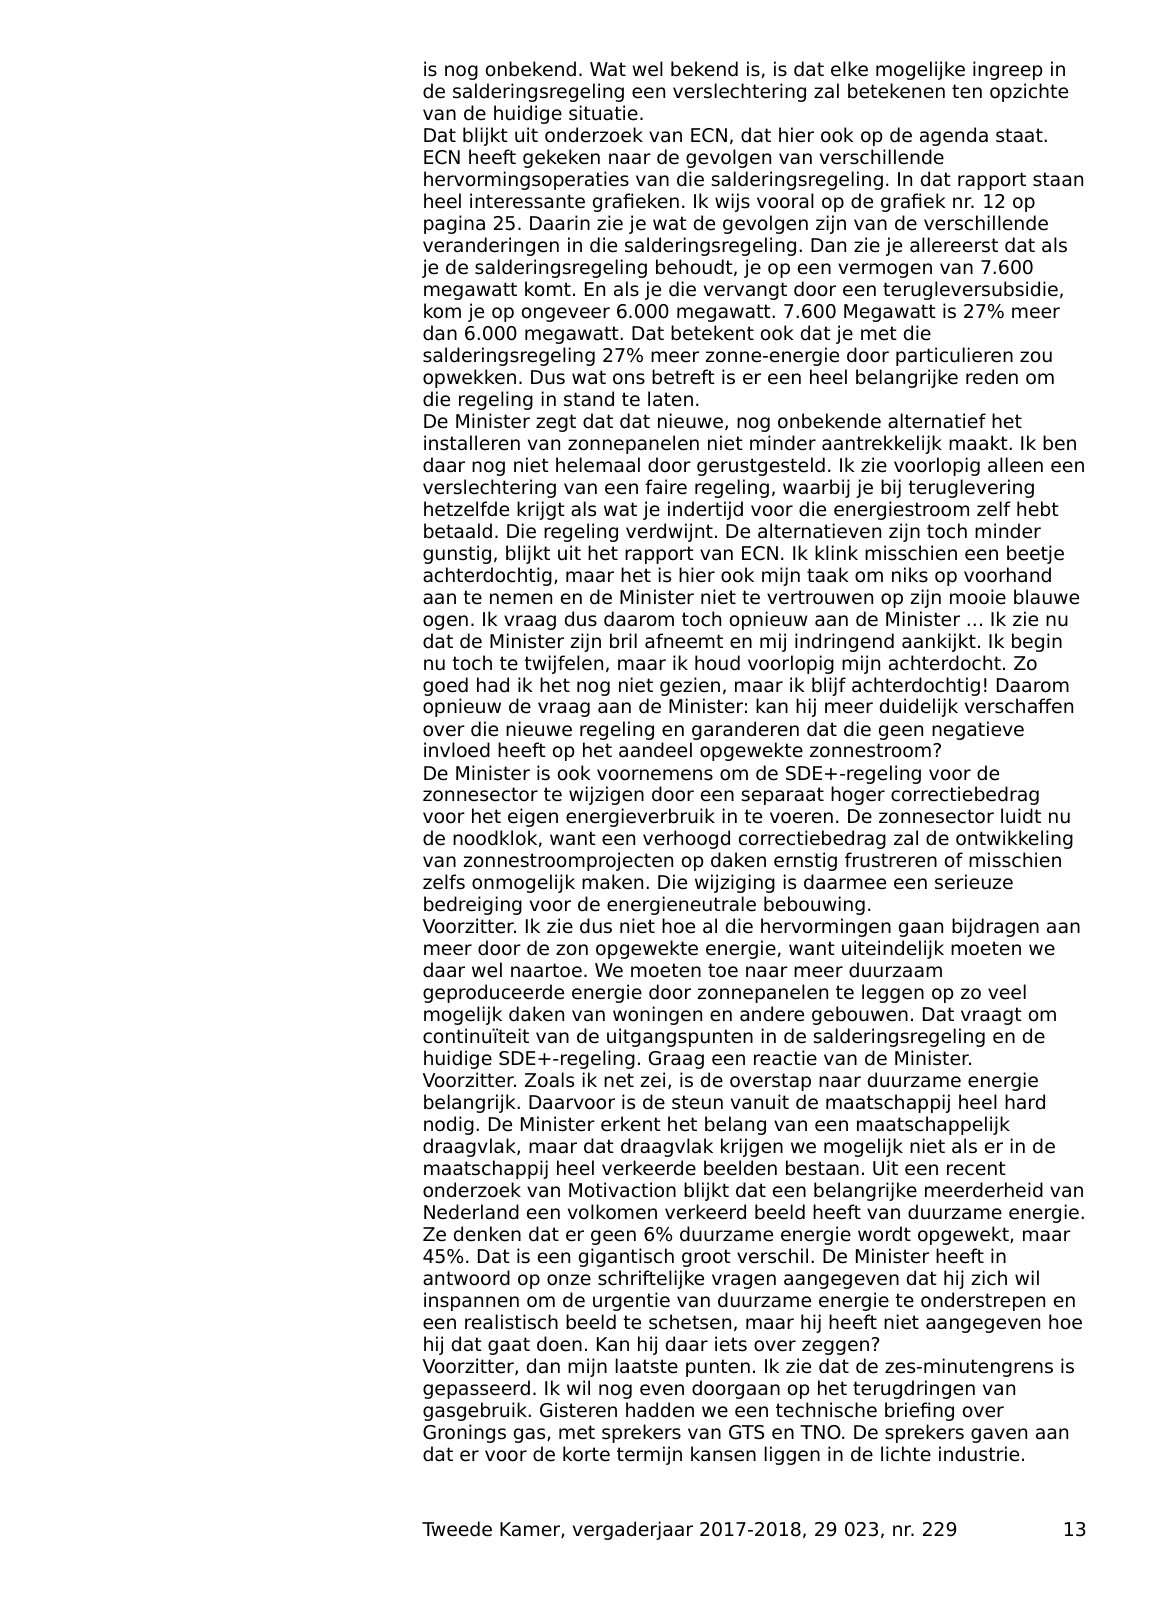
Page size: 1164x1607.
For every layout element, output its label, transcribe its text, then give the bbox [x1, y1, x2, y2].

text Voorzitter, dan mijn laatste punten. Ik zie dat de zes-minutengrens is gepasseerd. Ik wil nog even doorgaan op het terugdringen van gasgebruik. Gisteren hadden we een technische briefing over Gronings gas, met sprekers van GTS en TNO. De sprekers gaven aan dat er voor de korte termijn kansen liggen in de lichte industrie. [422, 1356, 1087, 1466]
text is nog onbekend. Wat wel bekend is, is dat elke mogelijke ingreep in de salderingsregeling een verslechtering zal betekenen ten opzichte van de huidige situatie. [422, 59, 1087, 125]
text Voorzitter. Zoals ik net zei, is de overstap naar duurzame energie belangrijk. Daarvoor is de steun vanuit de maatschappij heel hard nodig. De Minister erkent het belang van een maatschappelijk draagvlak, maar dat draagvlak krijgen we mogelijk niet als er in de maatschappij heel verkeerde beelden bestaan. Uit een recent onderzoek van Motivaction blijkt dat een belangrijke meerderheid van Nederland een volkomen verkeerd beeld heeft van duurzame energie. Ze denken dat er geen 6% duurzame energie wordt opgewekt, maar 45%. Dat is een gigantisch groot verschil. De Minister heeft in antwoord op onze schriftelijke vragen aangegeven dat hij zich wil inspannen om de urgentie van duurzame energie te onderstrepen en een realistisch beeld te schetsen, maar hij heeft niet aangegeven hoe hij dat gaat doen. Kan hij daar iets over zeggen? [422, 1070, 1087, 1356]
text Voorzitter. Ik zie dus niet hoe al die hervormingen gaan bijdragen aan meer door de zon opgewekte energie, want uiteindelijk moeten we daar wel naartoe. We moeten toe naar meer duurzaam geproduceerde energie door zonnepanelen te leggen op zo veel mogelijk daken van woningen en andere gebouwen. Dat vraagt om continuïteit van de uitgangspunten in de salderingsregeling en de huidige SDE+-regeling. Graag een reactie van de Minister. [422, 916, 1087, 1070]
text Dat blijkt uit onderzoek van ECN, dat hier ook op de agenda staat. ECN heeft gekeken naar de gevolgen van verschillende hervormingsoperaties van die salderingsregeling. In dat rapport staan heel interessante grafieken. Ik wijs vooral op de grafiek nr. 12 op pagina 25. Daarin zie je wat de gevolgen zijn van de verschillende veranderingen in die salderingsregeling. Dan zie je allereerst dat als je de salderingsregeling behoudt, je op een vermogen van 7.600 megawatt komt. En als je die vervangt door een terugleversubsidie, kom je op ongeveer 6.000 megawatt. 7.600 Megawatt is 27% meer dan 6.000 megawatt. Dat betekent ook dat je met die salderingsregeling 27% meer zonne-energie door particulieren zou opwekken. Dus wat ons betreft is er een heel belangrijke reden om die regeling in stand te laten. [422, 125, 1087, 411]
text De Minister is ook voornemens om de SDE+-regeling voor de zonnesector te wijzigen door een separaat hoger correctiebedrag voor het eigen energieverbruik in te voeren. De zonnesector luidt nu de noodklok, want een verhoogd correctiebedrag zal de ontwikkeling van zonnestroomprojecten op daken ernstig frustreren of misschien zelfs onmogelijk maken. Die wijziging is daarmee een serieuze bedreiging voor de energieneutrale bebouwing. [422, 762, 1087, 916]
text De Minister zegt dat dat nieuwe, nog onbekende alternatief het installeren van zonnepanelen niet minder aantrekkelijk maakt. Ik ben daar nog niet helemaal door gerustgesteld. Ik zie voorlopig alleen een verslechtering van een faire regeling, waarbij je bij teruglevering hetzelfde krijgt als wat je indertijd voor die energiestroom zelf hebt betaald. Die regeling verdwijnt. De alternatieven zijn toch minder gunstig, blijkt uit het rapport van ECN. Ik klink misschien een beetje achterdochtig, maar het is hier ook mijn taak om niks op voorhand aan te nemen en de Minister niet te vertrouwen op zijn mooie blauwe ogen. Ik vraag dus daarom toch opnieuw aan de Minister ... Ik zie nu dat de Minister zijn bril afneemt en mij indringend aankijkt. Ik begin nu toch te twijfelen, maar ik houd voorlopig mijn achterdocht. Zo goed had ik het nog niet gezien, maar ik blijf achterdochtig! Daarom opnieuw de vraag aan de Minister: kan hij meer duidelijk verschaffen over die nieuwe regeling en garanderen dat die geen negatieve invloed heeft op het aandeel opgewekte zonnestroom? [422, 411, 1087, 762]
